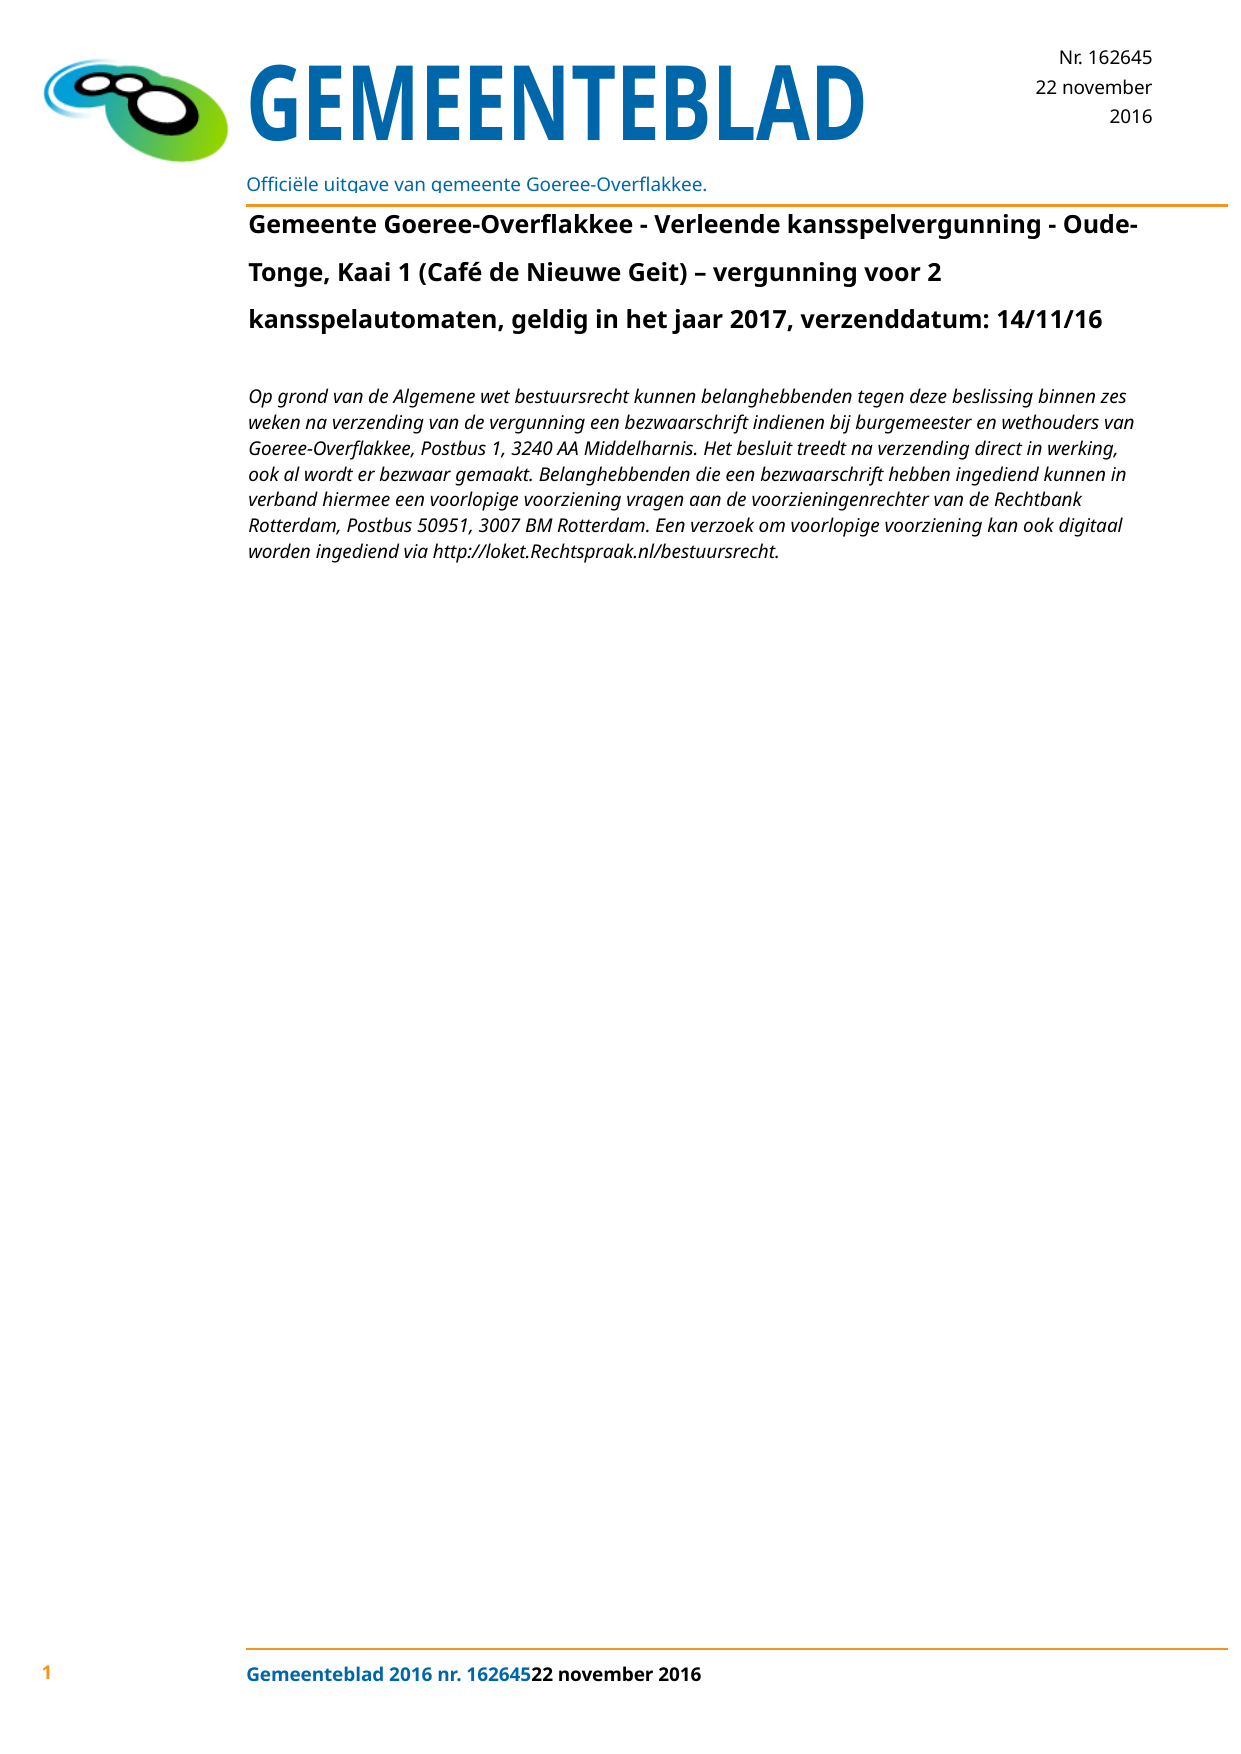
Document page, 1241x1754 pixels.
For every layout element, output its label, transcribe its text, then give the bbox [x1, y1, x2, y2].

text Op grond van de Algemene wet bestuursrecht kunnen belanghebbenden tegen deze beslissing binnen zes weken na verzending van de vergunning een bezwaarschrift indienen bij burgemeester en wethouders van Goeree-Overflakkee, Postbus 1, 3240 AA Middelharnis. Het besluit treedt na verzending direct in werking, ook al wordt er bezwaar gemaakt. Belanghebbenden die een bezwaarschrift hebben ingediend kunnen in verband hiermee een voorlopige voorziening vragen aan de voorzieningenrechter van de Rechtbank Rotterdam, Postbus 50951, 3007 BM Rotterdam. Een verzoek om voorlopige voorziening kan ook digitaal worden ingediend via http://loket.Rechtspraak.nl/bestuursrecht. [248, 384, 1152, 564]
text Gemeente Goeree-Overflakkee - Verleende kansspelvergunning - Oude-Tonge, Kaai 1 (Café de Nieuwe Geit) – vergunning voor 2 kansspelautomaten, geldig in het jaar 2017, verzenddatum: 14/11/16 [248, 207, 1152, 336]
picture [41, 47, 231, 172]
